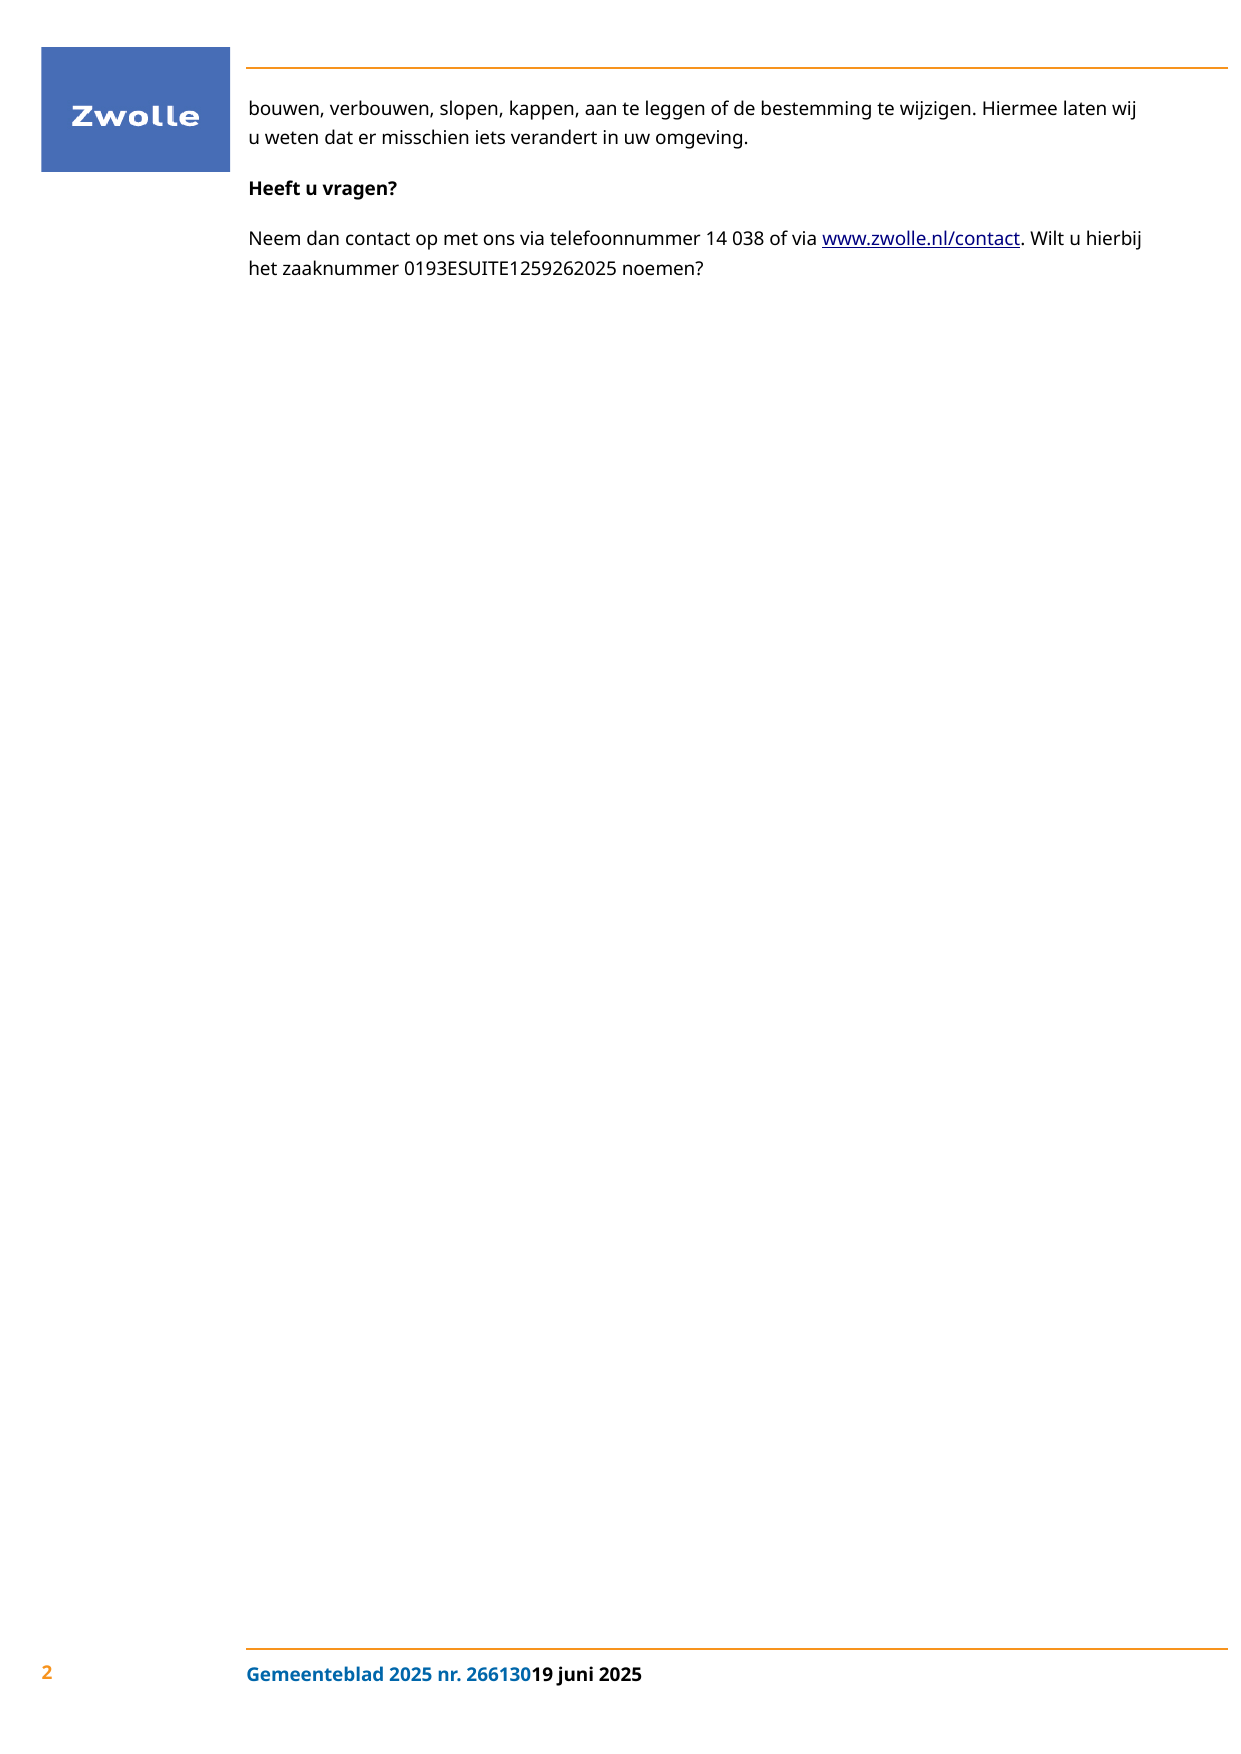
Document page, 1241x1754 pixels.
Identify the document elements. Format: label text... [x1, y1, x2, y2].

text bouwen, verbouwen, slopen, kappen, aan te leggen of de bestemming te wijzigen. Hiermee laten wij u weten dat er misschien iets verandert in uw omgeving. [248, 95, 1152, 150]
picture [41, 47, 231, 172]
text Neem dan contact op met ons via telefoonnummer 14 038 of via www.zwolle.nl/contact. Wilt u hierbij het zaaknummer 0193ESUITE1259262025 noemen? [248, 225, 1152, 281]
text Heeft u vragen? [248, 175, 1152, 201]
